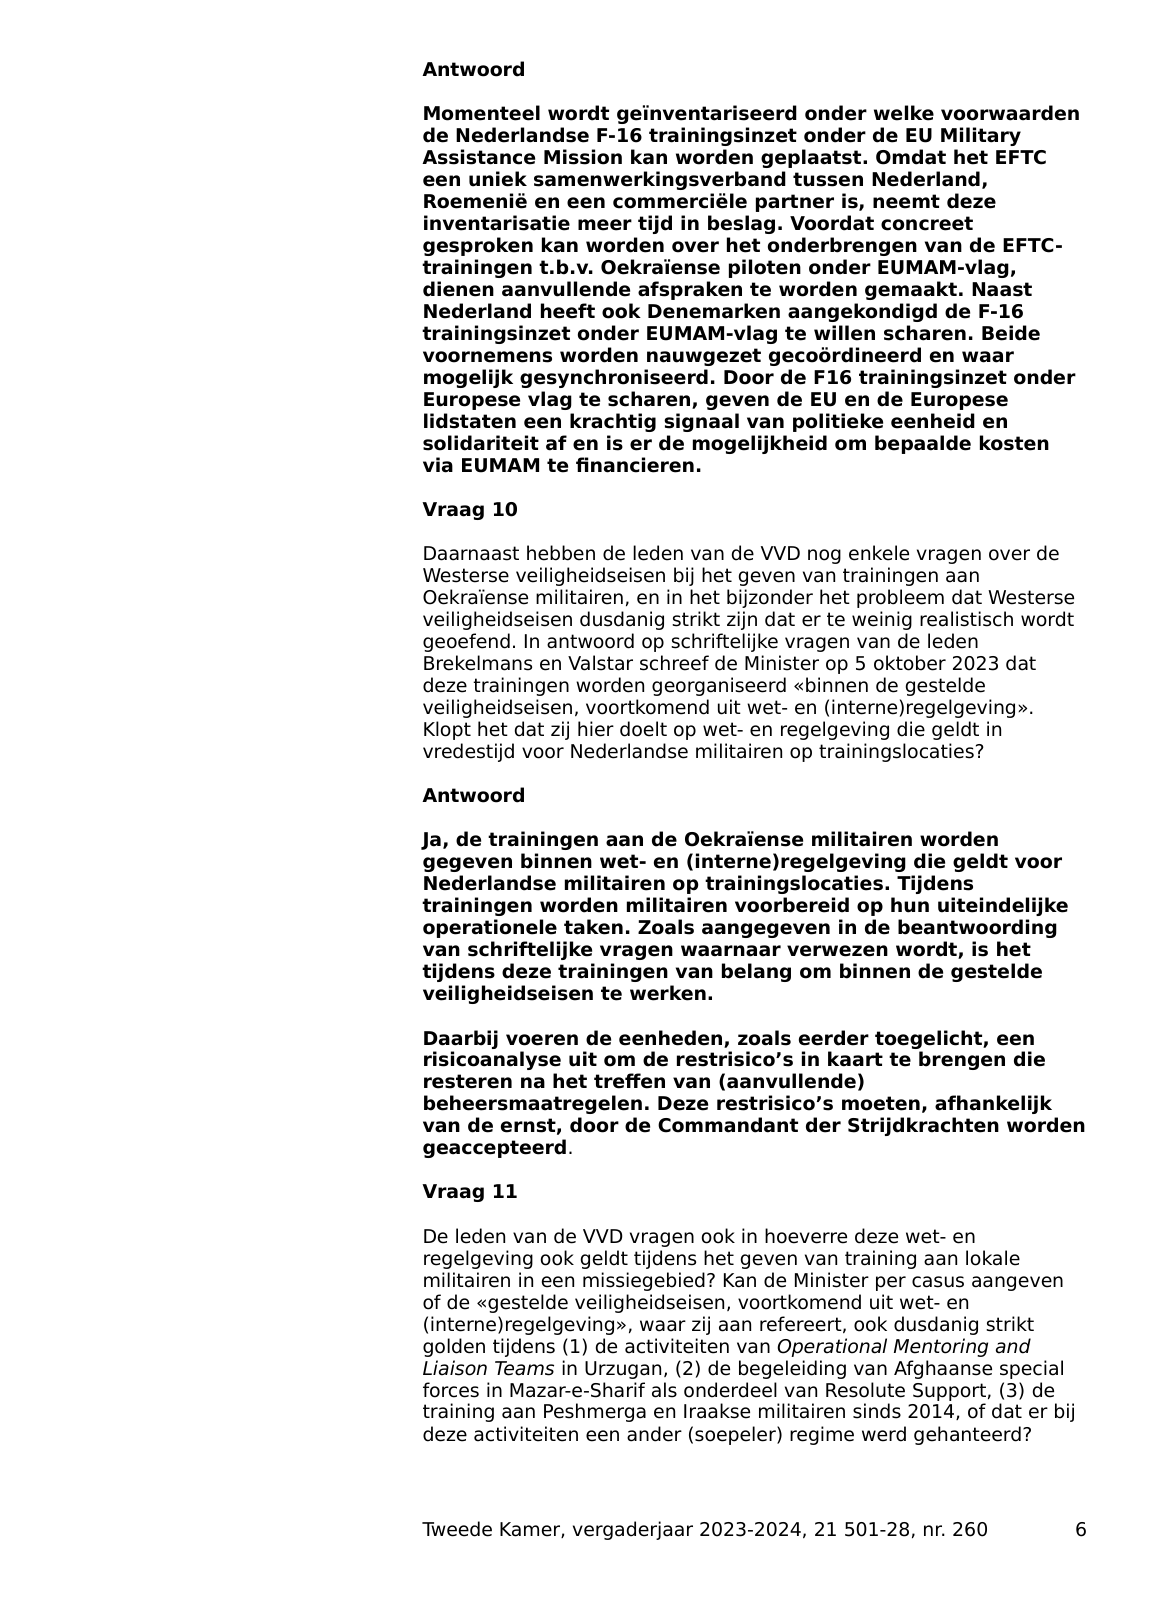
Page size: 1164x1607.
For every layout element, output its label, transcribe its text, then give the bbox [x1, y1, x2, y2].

subtitle Antwoord [422, 59, 1087, 81]
text Momenteel wordt geïnventariseerd onder welke voorwaarden de Nederlandse F-16 trainingsinzet onder de EU Military Assistance Mission kan worden geplaatst. Omdat het EFTC een uniek samenwerkingsverband tussen Nederland, Roemenië en een commerciële partner is, neemt deze inventarisatie meer tijd in beslag. Voordat concreet gesproken kan worden over het onderbrengen van de EFTC-trainingen t.b.v. Oekraïense piloten onder EUMAM-vlag, dienen aanvullende afspraken te worden gemaakt. Naast Nederland heeft ook Denemarken aangekondigd de F-16 trainingsinzet onder EUMAM-vlag te willen scharen. Beide voornemens worden nauwgezet gecoördineerd en waar mogelijk gesynchroniseerd. Door de F16 trainingsinzet onder Europese vlag te scharen, geven de EU en de Europese lidstaten een krachtig signaal van politieke eenheid en solidariteit af en is er de mogelijkheid om bepaalde kosten via EUMAM te financieren. [422, 103, 1087, 477]
subtitle Vraag 11 [422, 1181, 1087, 1203]
text Daarbij voeren de eenheden, zoals eerder toegelicht, een risicoanalyse uit om de restrisico’s in kaart te brengen die resteren na het treffen van (aanvullende) beheersmaatregelen. Deze restrisico’s moeten, afhankelijk van de ernst, door de Commandant der Strijdkrachten worden geaccepteerd. [422, 1027, 1087, 1159]
subtitle Antwoord [422, 785, 1087, 807]
text Ja, de trainingen aan de Oekraïense militairen worden gegeven binnen wet- en (interne)regelgeving die geldt voor Nederlandse militairen op trainingslocaties. Tijdens trainingen worden militairen voorbereid op hun uiteindelijke operationele taken. Zoals aangegeven in de beantwoording van schriftelijke vragen waarnaar verwezen wordt, is het tijdens deze trainingen van belang om binnen de gestelde veiligheidseisen te werken. [422, 829, 1087, 1005]
subtitle Vraag 10 [422, 499, 1087, 521]
text Daarnaast hebben de leden van de VVD nog enkele vragen over de Westerse veiligheidseisen bij het geven van trainingen aan Oekraïense militairen, en in het bijzonder het probleem dat Westerse veiligheidseisen dusdanig strikt zijn dat er te weinig realistisch wordt geoefend. In antwoord op schriftelijke vragen van de leden Brekelmans en Valstar schreef de Minister op 5 oktober 2023 dat deze trainingen worden georganiseerd «binnen de gestelde veiligheidseisen, voortkomend uit wet- en (interne)regelgeving». Klopt het dat zij hier doelt op wet- en regelgeving die geldt in vredestijd voor Nederlandse militairen op trainingslocaties? [422, 543, 1087, 763]
text De leden van de VVD vragen ook in hoeverre deze wet- en regelgeving ook geldt tijdens het geven van training aan lokale militairen in een missiegebied? Kan de Minister per casus aangeven of de «gestelde veiligheidseisen, voortkomend uit wet- en (interne)regelgeving», waar zij aan refereert, ook dusdanig strikt golden tijdens (1) de activiteiten van Operational Mentoring and Liaison Teams in Urzugan, (2) de begeleiding van Afghaanse special forces in Mazar-e-Sharif als onderdeel van Resolute Support, (3) de training aan Peshmerga en Iraakse militairen sinds 2014, of dat er bij deze activiteiten een ander (soepeler) regime werd gehanteerd? [422, 1226, 1087, 1445]
